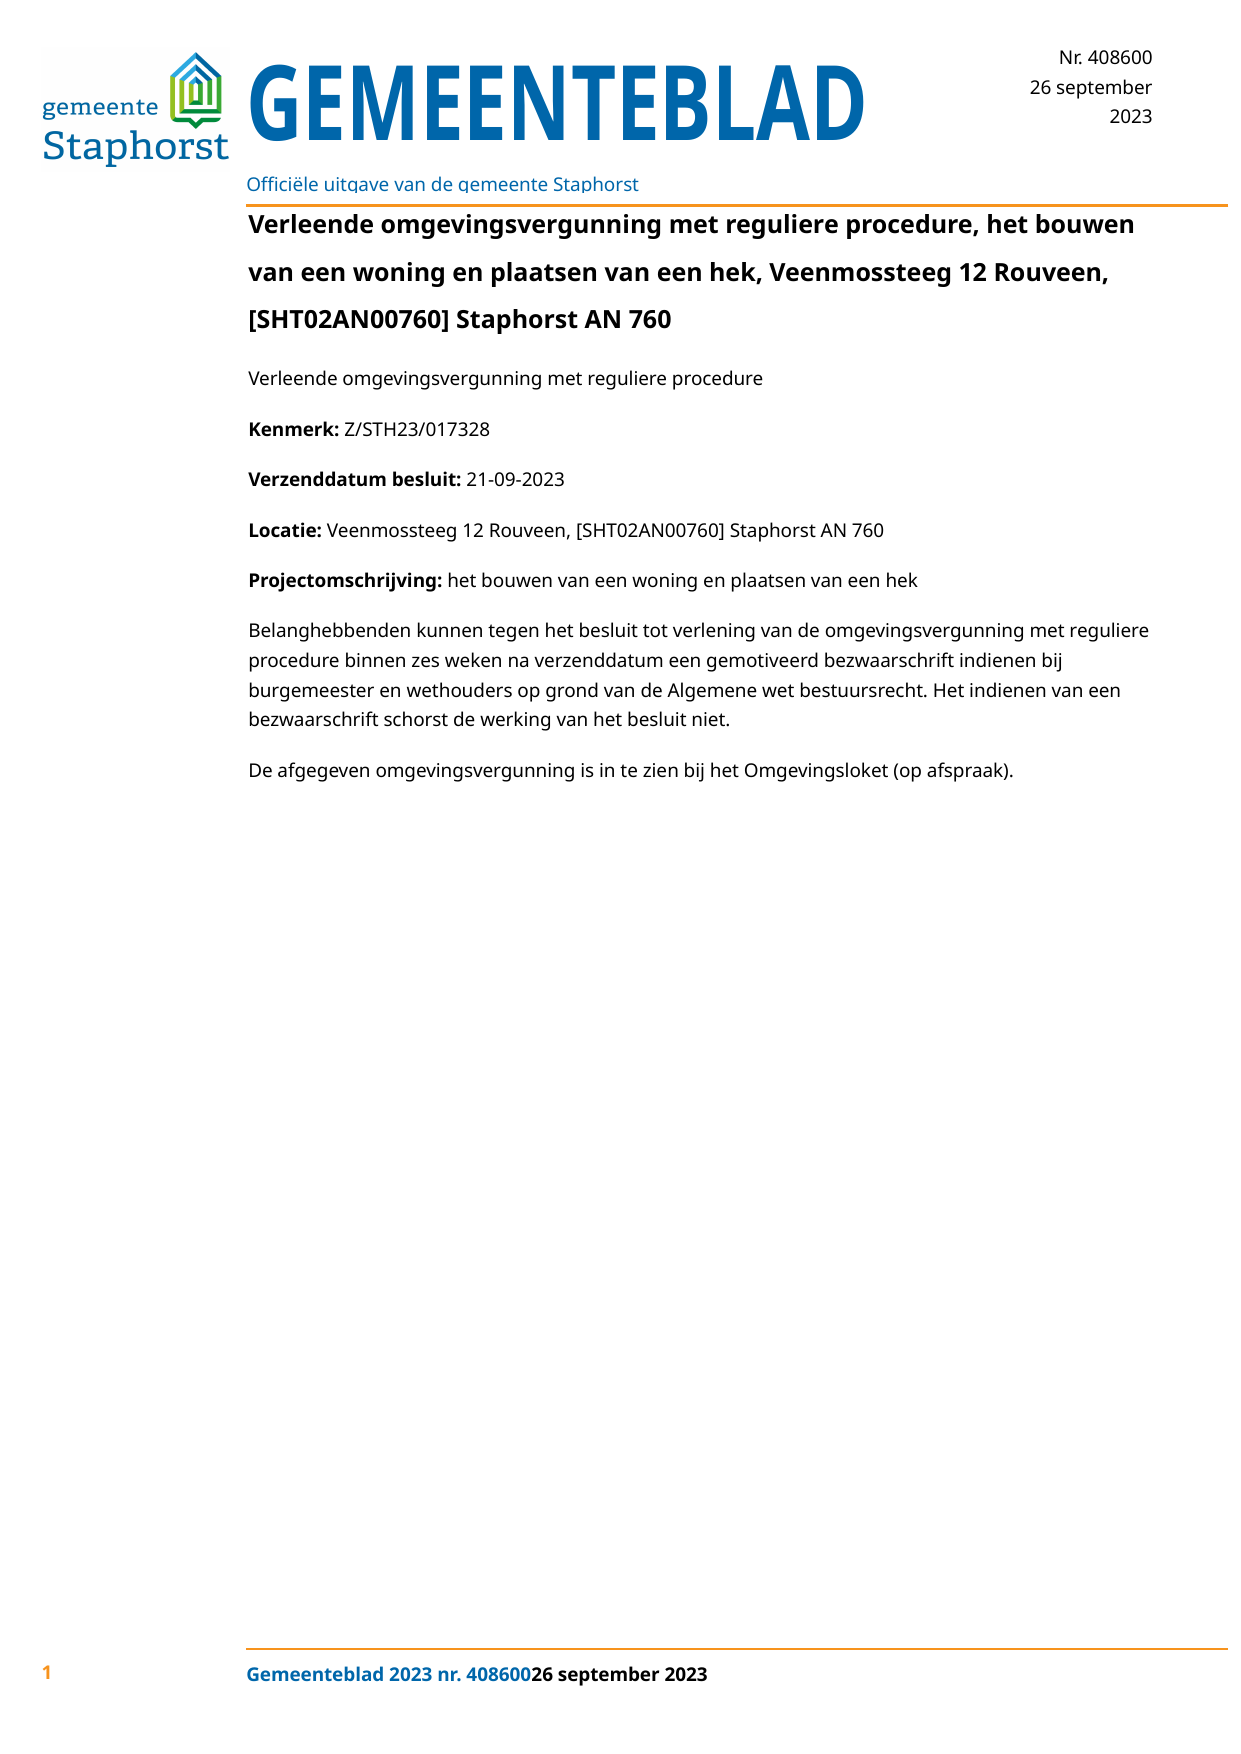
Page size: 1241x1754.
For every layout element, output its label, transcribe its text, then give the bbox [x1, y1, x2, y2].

text Belanghebbenden kunnen tegen het besluit tot verlening van de omgevingsvergunning met reguliere procedure binnen zes weken na verzenddatum een gemotiveerd bezwaarschrift indienen bij burgemeester en wethouders op grond van de Algemene wet bestuursrecht. Het indienen van een bezwaarschrift schorst de werking van het besluit niet. [248, 618, 1152, 732]
text Projectomschrijving: het bouwen van een woning en plaatsen van een hek [248, 567, 1152, 593]
text Locatie: Veenmossteeg 12 Rouveen, [SHT02AN00760] Staphorst AN 760 [248, 517, 1152, 542]
picture [41, 47, 231, 172]
text Verleende omgevingsvergunning met reguliere procedure [248, 366, 1152, 391]
text Verleende omgevingsvergunning met reguliere procedure, het bouwen van een woning en plaatsen van een hek, Veenmossteeg 12 Rouveen, [SHT02AN00760] Staphorst AN 760 [248, 207, 1152, 336]
text Verzenddatum besluit: 21-09-2023 [248, 466, 1152, 492]
text De afgegeven omgevingsvergunning is in te zien bij het Omgevingsloket (op afspraak). [248, 757, 1152, 782]
text Kenmerk: Z/STH23/017328 [248, 416, 1152, 442]
